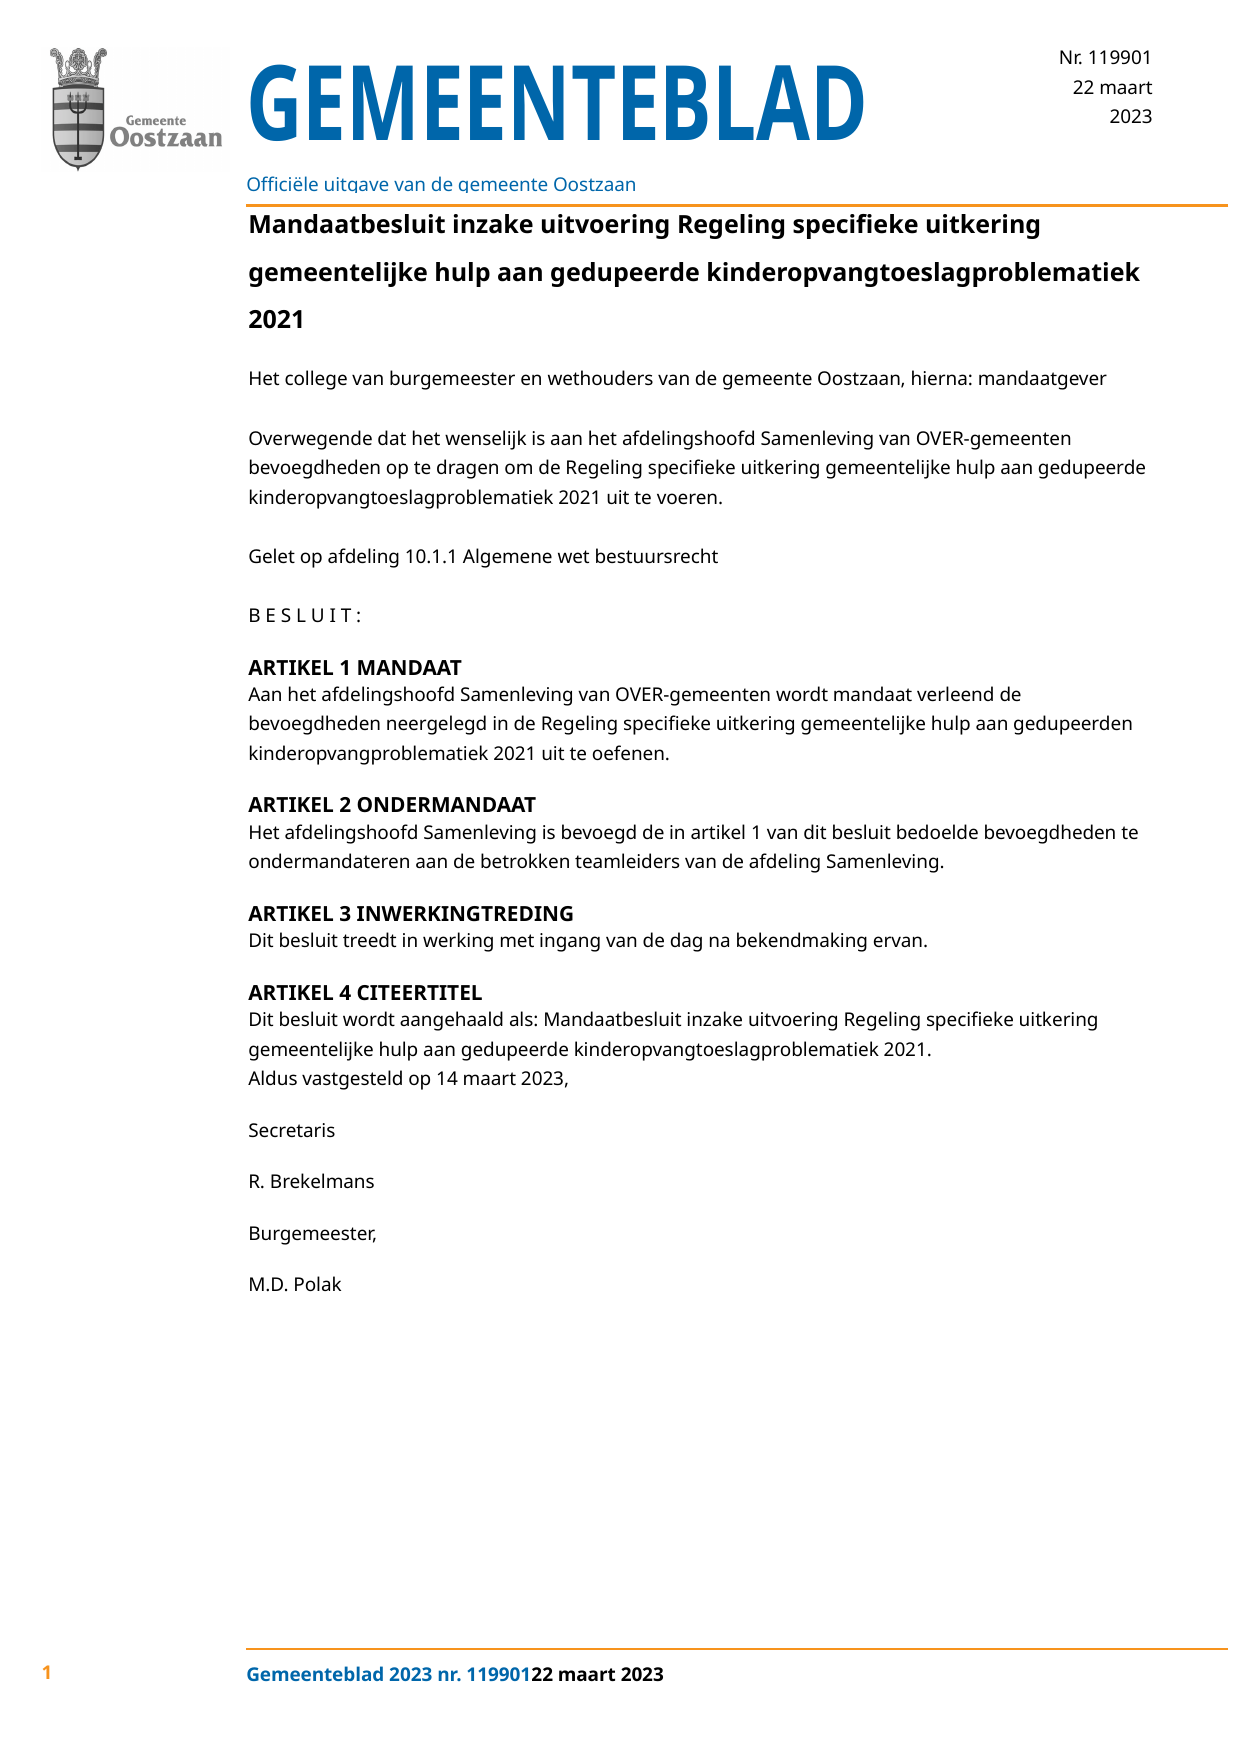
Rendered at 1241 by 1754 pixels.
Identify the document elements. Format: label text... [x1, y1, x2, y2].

text ARTIKEL 3 INWERKINGTREDING [248, 899, 1152, 927]
text R. Brekelmans [248, 1168, 1152, 1194]
text ARTIKEL 4 CITEERTITEL [248, 978, 1152, 1006]
text Dit besluit wordt aangehaald als: Mandaatbesluit inzake uitvoering Regeling specifieke uitkering gemeentelijke hulp aan gedupeerde kinderopvangtoeslagproblematiek 2021. [248, 1006, 1152, 1062]
text ARTIKEL 2 ONDERMANDAAT [248, 791, 1152, 819]
text Gelet op afdeling 10.1.1 Algemene wet bestuursrecht [248, 543, 1152, 569]
text Aan het afdelingshoofd Samenleving van OVER-gemeenten wordt mandaat verleend de bevoegdheden neergelegd in de Regeling specifieke uitkering gemeentelijke hulp aan gedupeerden kinderopvangproblematiek 2021 uit te oefenen. [248, 681, 1152, 766]
text Mandaatbesluit inzake uitvoering Regeling specifieke uitkering gemeentelijke hulp aan gedupeerde kinderopvangtoeslagproblematiek 2021 [248, 207, 1152, 336]
text ARTIKEL 1 MANDAAT [248, 653, 1152, 681]
text Het college van burgemeester en wethouders van de gemeente Oostzaan, hierna: mandaatgever [248, 366, 1152, 391]
text M.D. Polak [248, 1271, 1152, 1297]
picture [41, 47, 231, 172]
text Dit besluit treedt in werking met ingang van de dag na bekendmaking ervan. [248, 927, 1152, 953]
text Aldus vastgesteld op 14 maart 2023, [248, 1066, 1152, 1091]
text Secretaris [248, 1117, 1152, 1143]
text Burgemeester, [248, 1220, 1152, 1246]
text Overwegende dat het wenselijk is aan het afdelingshoofd Samenleving van OVER-gemeenten bevoegdheden op te dragen om de Regeling specifieke uitkering gemeentelijke hulp aan gedupeerde kinderopvangtoeslagproblematiek 2021 uit te voeren. [248, 425, 1152, 509]
text B E S L U I T : [248, 602, 1152, 628]
text Het afdelingshoofd Samenleving is bevoegd de in artikel 1 van dit besluit bedoelde bevoegdheden te ondermandateren aan de betrokken teamleiders van de afdeling Samenleving. [248, 819, 1152, 874]
